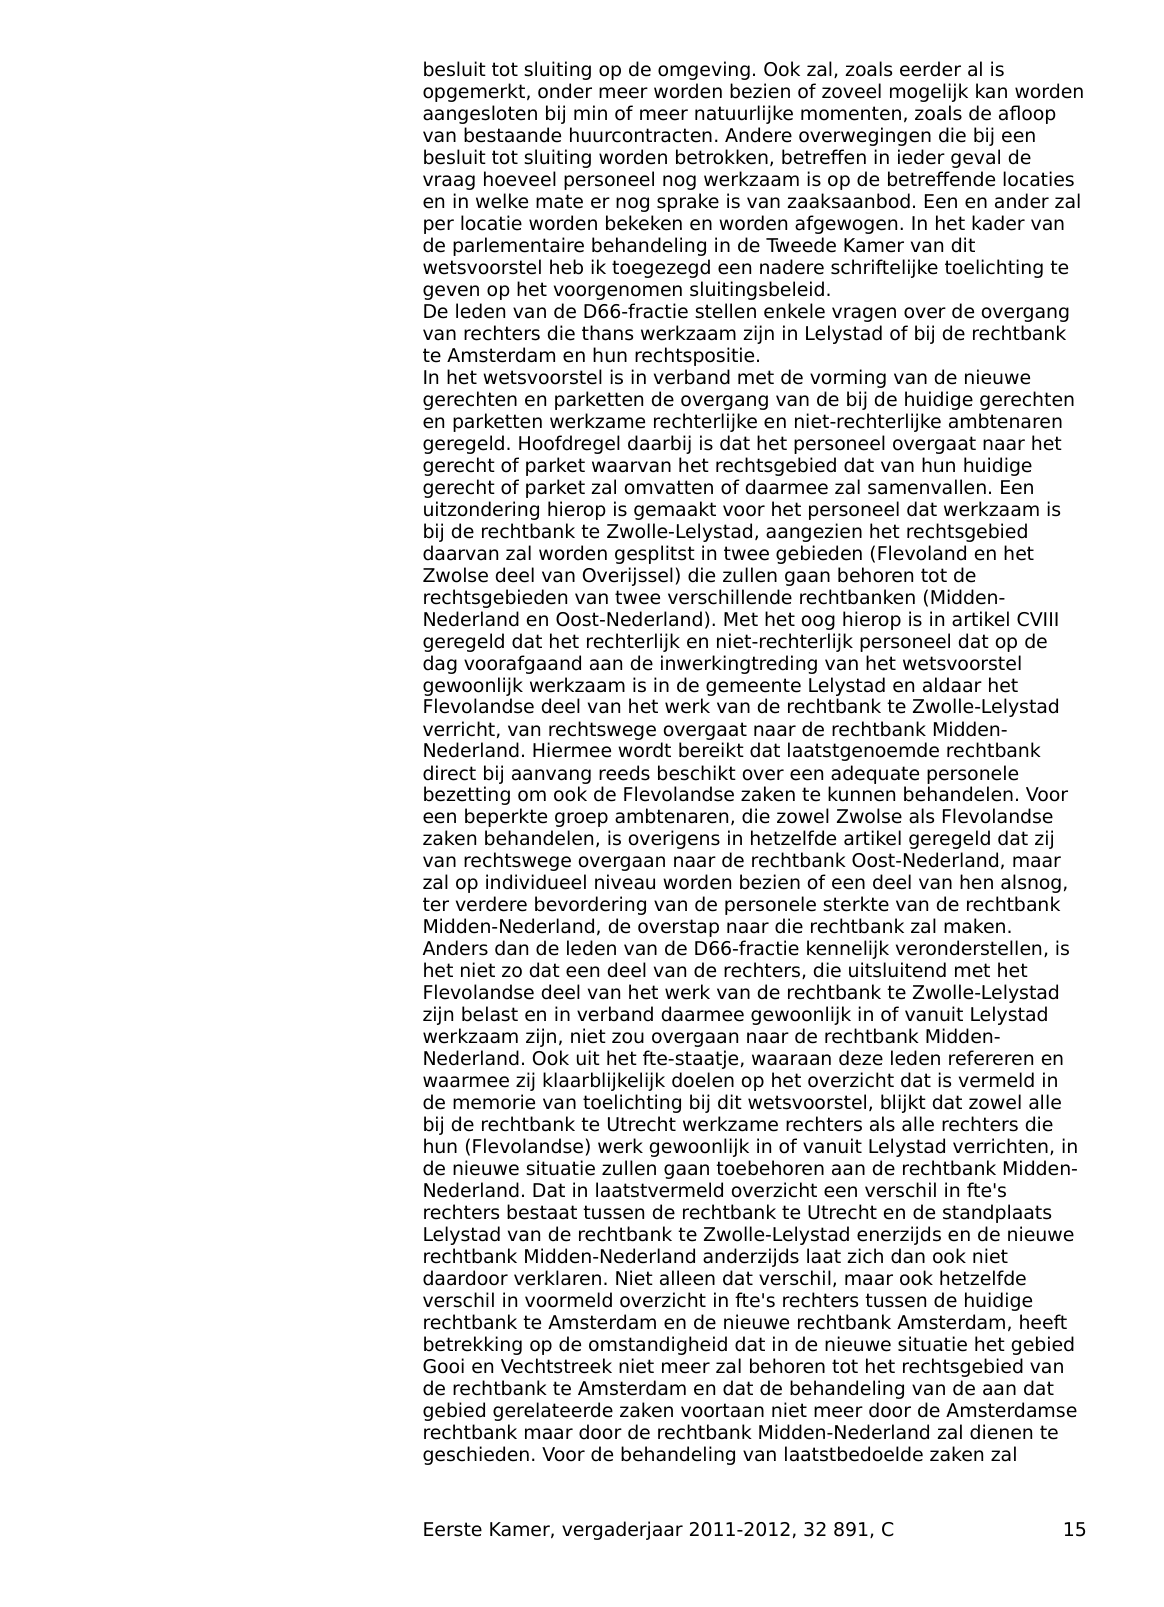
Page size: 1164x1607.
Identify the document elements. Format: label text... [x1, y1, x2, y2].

text besluit tot sluiting op de omgeving. Ook zal, zoals eerder al is opgemerkt, onder meer worden bezien of zoveel mogelijk kan worden aangesloten bij min of meer natuurlijke momenten, zoals de afloop van bestaande huurcontracten. Andere overwegingen die bij een besluit tot sluiting worden betrokken, betreffen in ieder geval de vraag hoeveel personeel nog werkzaam is op de betreffende locaties en in welke mate er nog sprake is van zaaksaanbod. Een en ander zal per locatie worden bekeken en worden afgewogen. In het kader van de parlementaire behandeling in de Tweede Kamer van dit wetsvoorstel heb ik toegezegd een nadere schriftelijke toelichting te geven op het voorgenomen sluitingsbeleid. [422, 59, 1087, 301]
text In het wetsvoorstel is in verband met de vorming van de nieuwe gerechten en parketten de overgang van de bij de huidige gerechten en parketten werkzame rechterlijke en niet-rechterlijke ambtenaren geregeld. Hoofdregel daarbij is dat het personeel overgaat naar het gerecht of parket waarvan het rechtsgebied dat van hun huidige gerecht of parket zal omvatten of daarmee zal samenvallen. Een uitzondering hierop is gemaakt voor het personeel dat werkzaam is bij de rechtbank te Zwolle-Lelystad, aangezien het rechtsgebied daarvan zal worden gesplitst in twee gebieden (Flevoland en het Zwolse deel van Overijssel) die zullen gaan behoren tot de rechtsgebieden van twee verschillende rechtbanken (Midden-Nederland en Oost-Nederland). Met het oog hierop is in artikel CVIII geregeld dat het rechterlijk en niet-rechterlijk personeel dat op de dag voorafgaand aan de inwerkingtreding van het wetsvoorstel gewoonlijk werkzaam is in de gemeente Lelystad en aldaar het Flevolandse deel van het werk van de rechtbank te Zwolle-Lelystad verricht, van rechtswege overgaat naar de rechtbank Midden-Nederland. Hiermee wordt bereikt dat laatstgenoemde rechtbank direct bij aanvang reeds beschikt over een adequate personele bezetting om ook de Flevolandse zaken te kunnen behandelen. Voor een beperkte groep ambtenaren, die zowel Zwolse als Flevolandse zaken behandelen, is overigens in hetzelfde artikel geregeld dat zij van rechtswege overgaan naar de rechtbank Oost-Nederland, maar zal op individueel niveau worden bezien of een deel van hen alsnog, ter verdere bevordering van de personele sterkte van de rechtbank Midden-Nederland, de overstap naar die rechtbank zal maken. [422, 367, 1087, 938]
text Anders dan de leden van de D66-fractie kennelijk veronderstellen, is het niet zo dat een deel van de rechters, die uitsluitend met het Flevolandse deel van het werk van de rechtbank te Zwolle-Lelystad zijn belast en in verband daarmee gewoonlijk in of vanuit Lelystad werkzaam zijn, niet zou overgaan naar de rechtbank Midden-Nederland. Ook uit het fte-staatje, waaraan deze leden refereren en waarmee zij klaarblijkelijk doelen op het overzicht dat is vermeld in de memorie van toelichting bij dit wetsvoorstel, blijkt dat zowel alle bij de rechtbank te Utrecht werkzame rechters als alle rechters die hun (Flevolandse) werk gewoonlijk in of vanuit Lelystad verrichten, in de nieuwe situatie zullen gaan toebehoren aan de rechtbank Midden-Nederland. Dat in laatstvermeld overzicht een verschil in fte's rechters bestaat tussen de rechtbank te Utrecht en de standplaats Lelystad van de rechtbank te Zwolle-Lelystad enerzijds en de nieuwe rechtbank Midden-Nederland anderzijds laat zich dan ook niet daardoor verklaren. Niet alleen dat verschil, maar ook hetzelfde verschil in voormeld overzicht in fte's rechters tussen de huidige rechtbank te Amsterdam en de nieuwe rechtbank Amsterdam, heeft betrekking op de omstandigheid dat in de nieuwe situatie het gebied Gooi en Vechtstreek niet meer zal behoren tot het rechtsgebied van de rechtbank te Amsterdam en dat de behandeling van de aan dat gebied gerelateerde zaken voortaan niet meer door de Amsterdamse rechtbank maar door de rechtbank Midden-Nederland zal dienen te geschieden. Voor de behandeling van laatstbedoelde zaken zal [422, 938, 1087, 1466]
text De leden van de D66-fractie stellen enkele vragen over de overgang van rechters die thans werkzaam zijn in Lelystad of bij de rechtbank te Amsterdam en hun rechtspositie. [422, 301, 1087, 367]
